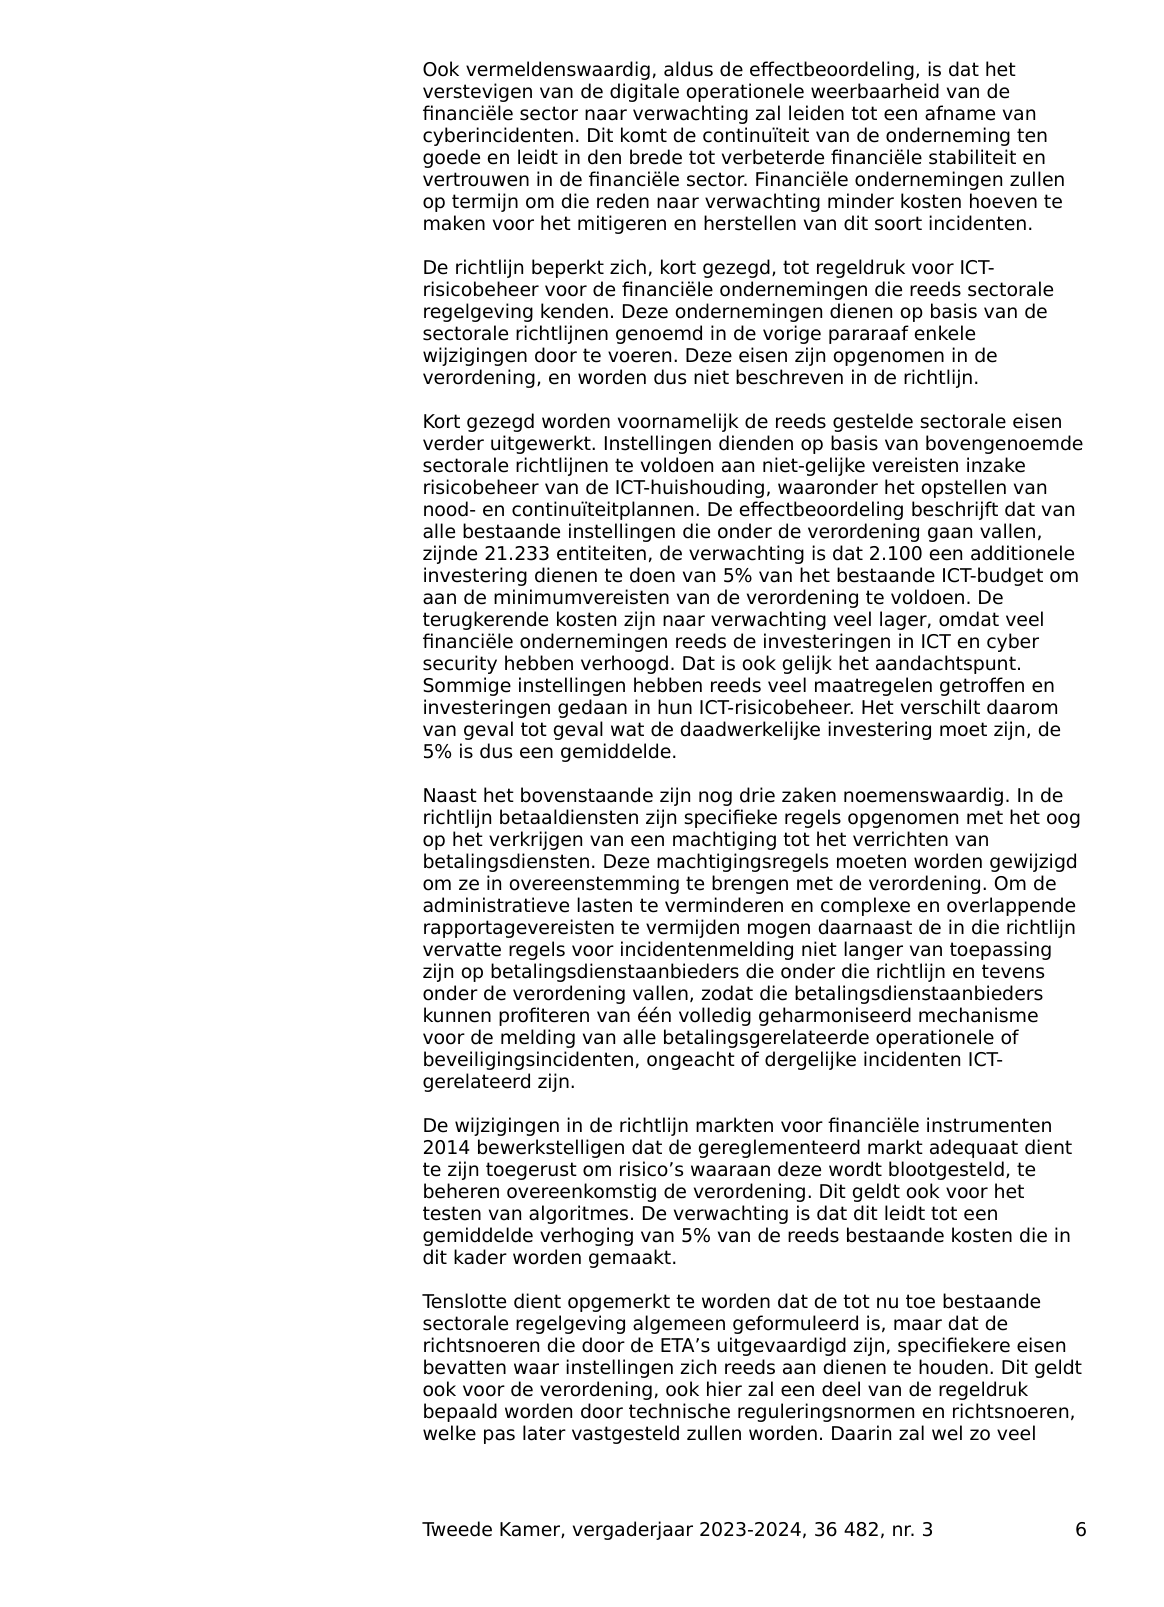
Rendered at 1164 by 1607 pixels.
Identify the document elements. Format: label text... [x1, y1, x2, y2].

text Ook vermeldenswaardig, aldus de effectbeoordeling, is dat het verstevigen van de digitale operationele weerbaarheid van de financiële sector naar verwachting zal leiden tot een afname van cyberincidenten. Dit komt de continuïteit van de onderneming ten goede en leidt in den brede tot verbeterde financiële stabiliteit en vertrouwen in de financiële sector. Financiële ondernemingen zullen op termijn om die reden naar verwachting minder kosten hoeven te maken voor het mitigeren en herstellen van dit soort incidenten. [422, 59, 1087, 235]
text De richtlijn beperkt zich, kort gezegd, tot regeldruk voor ICT-risicobeheer voor de financiële ondernemingen die reeds sectorale regelgeving kenden. Deze ondernemingen dienen op basis van de sectorale richtlijnen genoemd in de vorige pararaaf enkele wijzigingen door te voeren. Deze eisen zijn opgenomen in de verordening, en worden dus niet beschreven in de richtlijn. [422, 257, 1087, 389]
text Naast het bovenstaande zijn nog drie zaken noemenswaardig. In de richtlijn betaaldiensten zijn specifieke regels opgenomen met het oog op het verkrijgen van een machtiging tot het verrichten van betalingsdiensten. Deze machtigingsregels moeten worden gewijzigd om ze in overeenstemming te brengen met de verordening. Om de administratieve lasten te verminderen en complexe en overlappende rapportagevereisten te vermijden mogen daarnaast de in die richtlijn vervatte regels voor incidentenmelding niet langer van toepassing zijn op betalingsdienstaanbieders die onder die richtlijn en tevens onder de verordening vallen, zodat die betalingsdienstaanbieders kunnen profiteren van één volledig geharmoniseerd mechanisme voor de melding van alle betalingsgerelateerde operationele of beveiligingsincidenten, ongeacht of dergelijke incidenten ICT-gerelateerd zijn. [422, 785, 1087, 1093]
text Tenslotte dient opgemerkt te worden dat de tot nu toe bestaande sectorale regelgeving algemeen geformuleerd is, maar dat de richtsnoeren die door de ETA’s uitgevaardigd zijn, specifiekere eisen bevatten waar instellingen zich reeds aan dienen te houden. Dit geldt ook voor de verordening, ook hier zal een deel van de regeldruk bepaald worden door technische reguleringsnormen en richtsnoeren, welke pas later vastgesteld zullen worden. Daarin zal wel zo veel [422, 1291, 1087, 1445]
text De wijzigingen in de richtlijn markten voor financiële instrumenten 2014 bewerkstelligen dat de gereglementeerd markt adequaat dient te zijn toegerust om risico’s waaraan deze wordt blootgesteld, te beheren overeenkomstig de verordening. Dit geldt ook voor het testen van algoritmes. De verwachting is dat dit leidt tot een gemiddelde verhoging van 5% van de reeds bestaande kosten die in dit kader worden gemaakt. [422, 1115, 1087, 1269]
text Kort gezegd worden voornamelijk de reeds gestelde sectorale eisen verder uitgewerkt. Instellingen dienden op basis van bovengenoemde sectorale richtlijnen te voldoen aan niet-gelijke vereisten inzake risicobeheer van de ICT-huishouding, waaronder het opstellen van nood- en continuïteitplannen. De effectbeoordeling beschrijft dat van alle bestaande instellingen die onder de verordening gaan vallen, zijnde 21.233 entiteiten, de verwachting is dat 2.100 een additionele investering dienen te doen van 5% van het bestaande ICT-budget om aan de minimumvereisten van de verordening te voldoen. De terugkerende kosten zijn naar verwachting veel lager, omdat veel financiële ondernemingen reeds de investeringen in ICT en cyber security hebben verhoogd. Dat is ook gelijk het aandachtspunt. Sommige instellingen hebben reeds veel maatregelen getroffen en investeringen gedaan in hun ICT-risicobeheer. Het verschilt daarom van geval tot geval wat de daadwerkelijke investering moet zijn, de 5% is dus een gemiddelde. [422, 411, 1087, 763]
